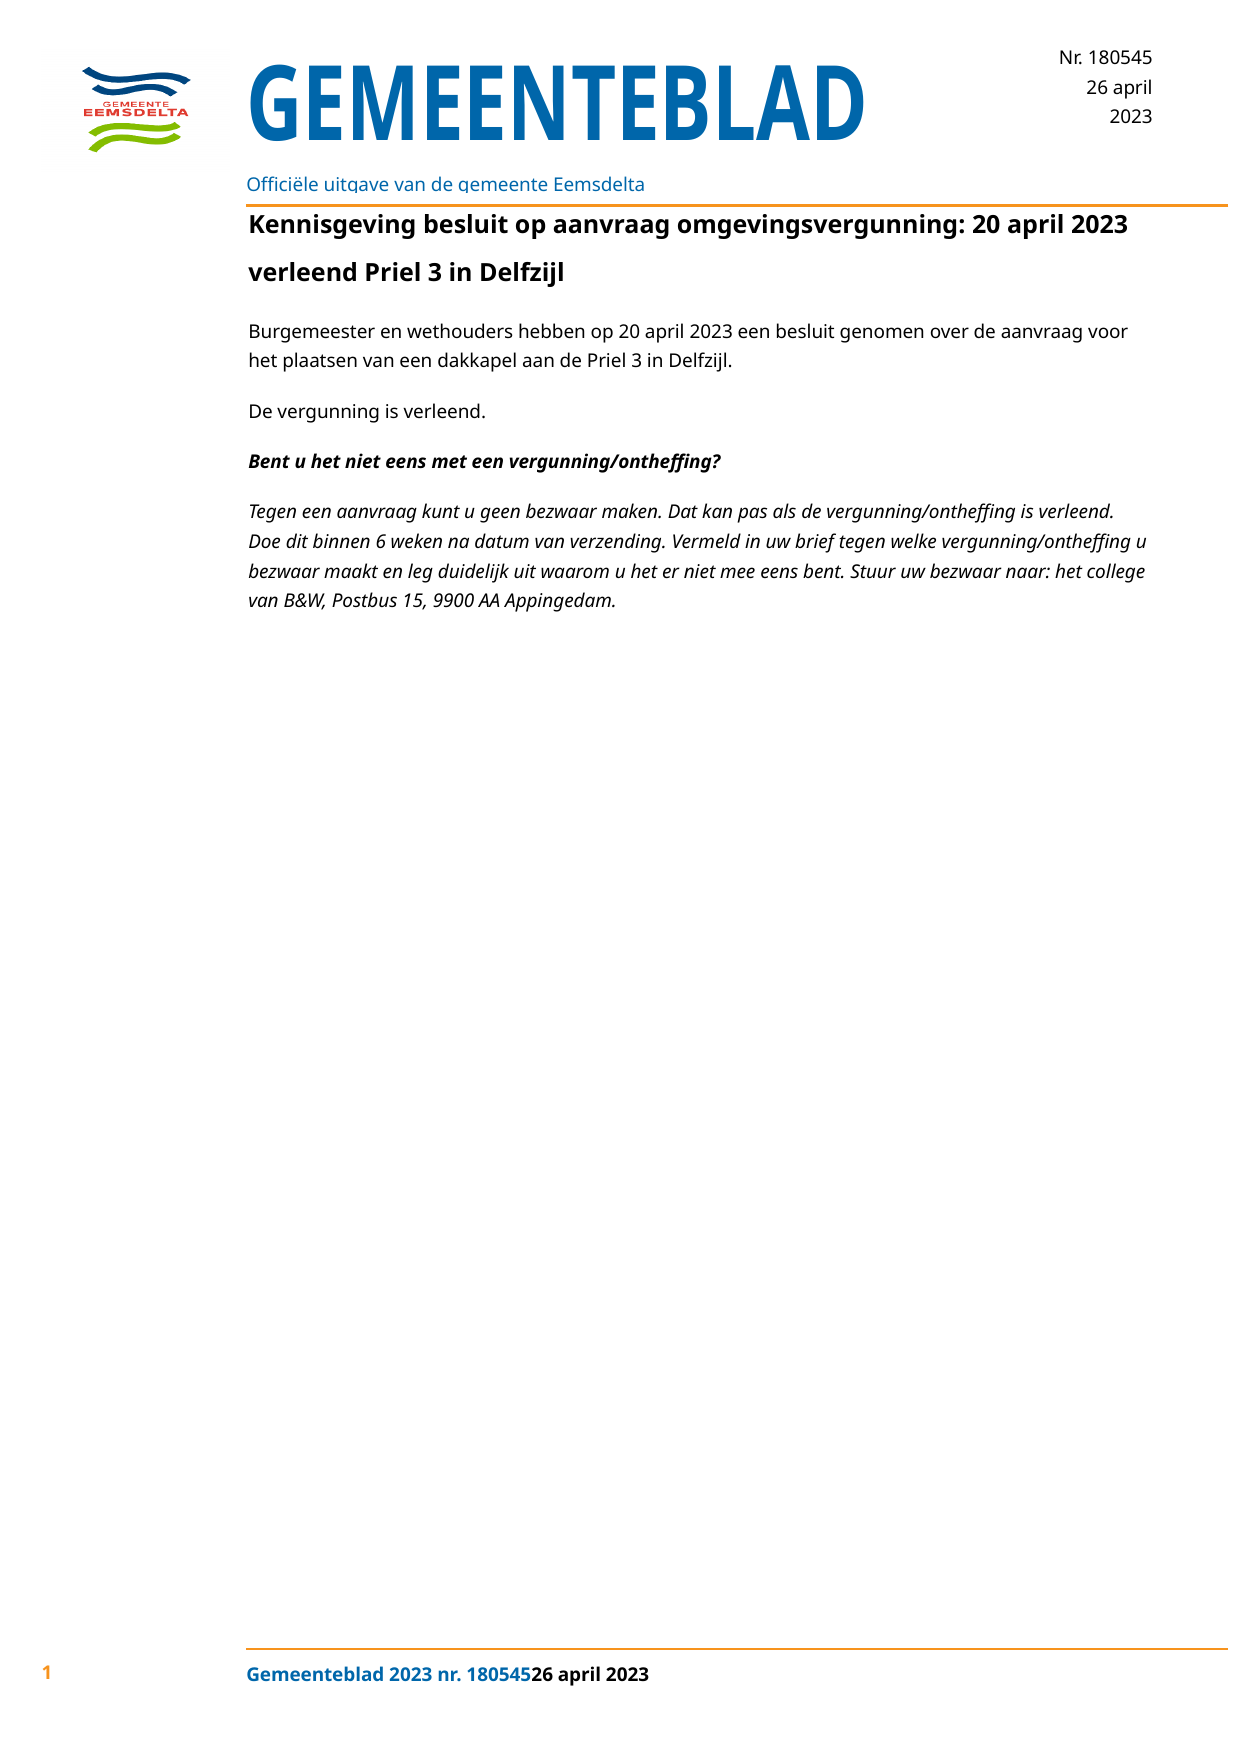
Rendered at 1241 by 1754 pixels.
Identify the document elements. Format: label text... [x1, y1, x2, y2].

text Burgemeester en wethouders hebben op 20 april 2023 een besluit genomen over de aanvraag voor het plaatsen van een dakkapel aan de Priel 3 in Delfzijl. [248, 318, 1152, 373]
text De vergunning is verleend. [248, 398, 1152, 424]
text Tegen een aanvraag kunt u geen bezwaar maken. Dat kan pas als de vergunning/ontheffing is verleend. Doe dit binnen 6 weken na datum van verzending. Vermeld in uw brief tegen welke vergunning/ontheffing u bezwaar maakt en leg duidelijk uit waarom u het er niet mee eens bent. Stuur uw bezwaar naar: het college van B&W, Postbus 15, 9900 AA Appingedam. [248, 499, 1152, 613]
text Bent u het niet eens met een vergunning/ontheffing? [248, 448, 1152, 474]
picture [41, 47, 231, 172]
text Kennisgeving besluit op aanvraag omgevingsvergunning: 20 april 2023 verleend Priel 3 in Delfzijl [248, 207, 1152, 288]
